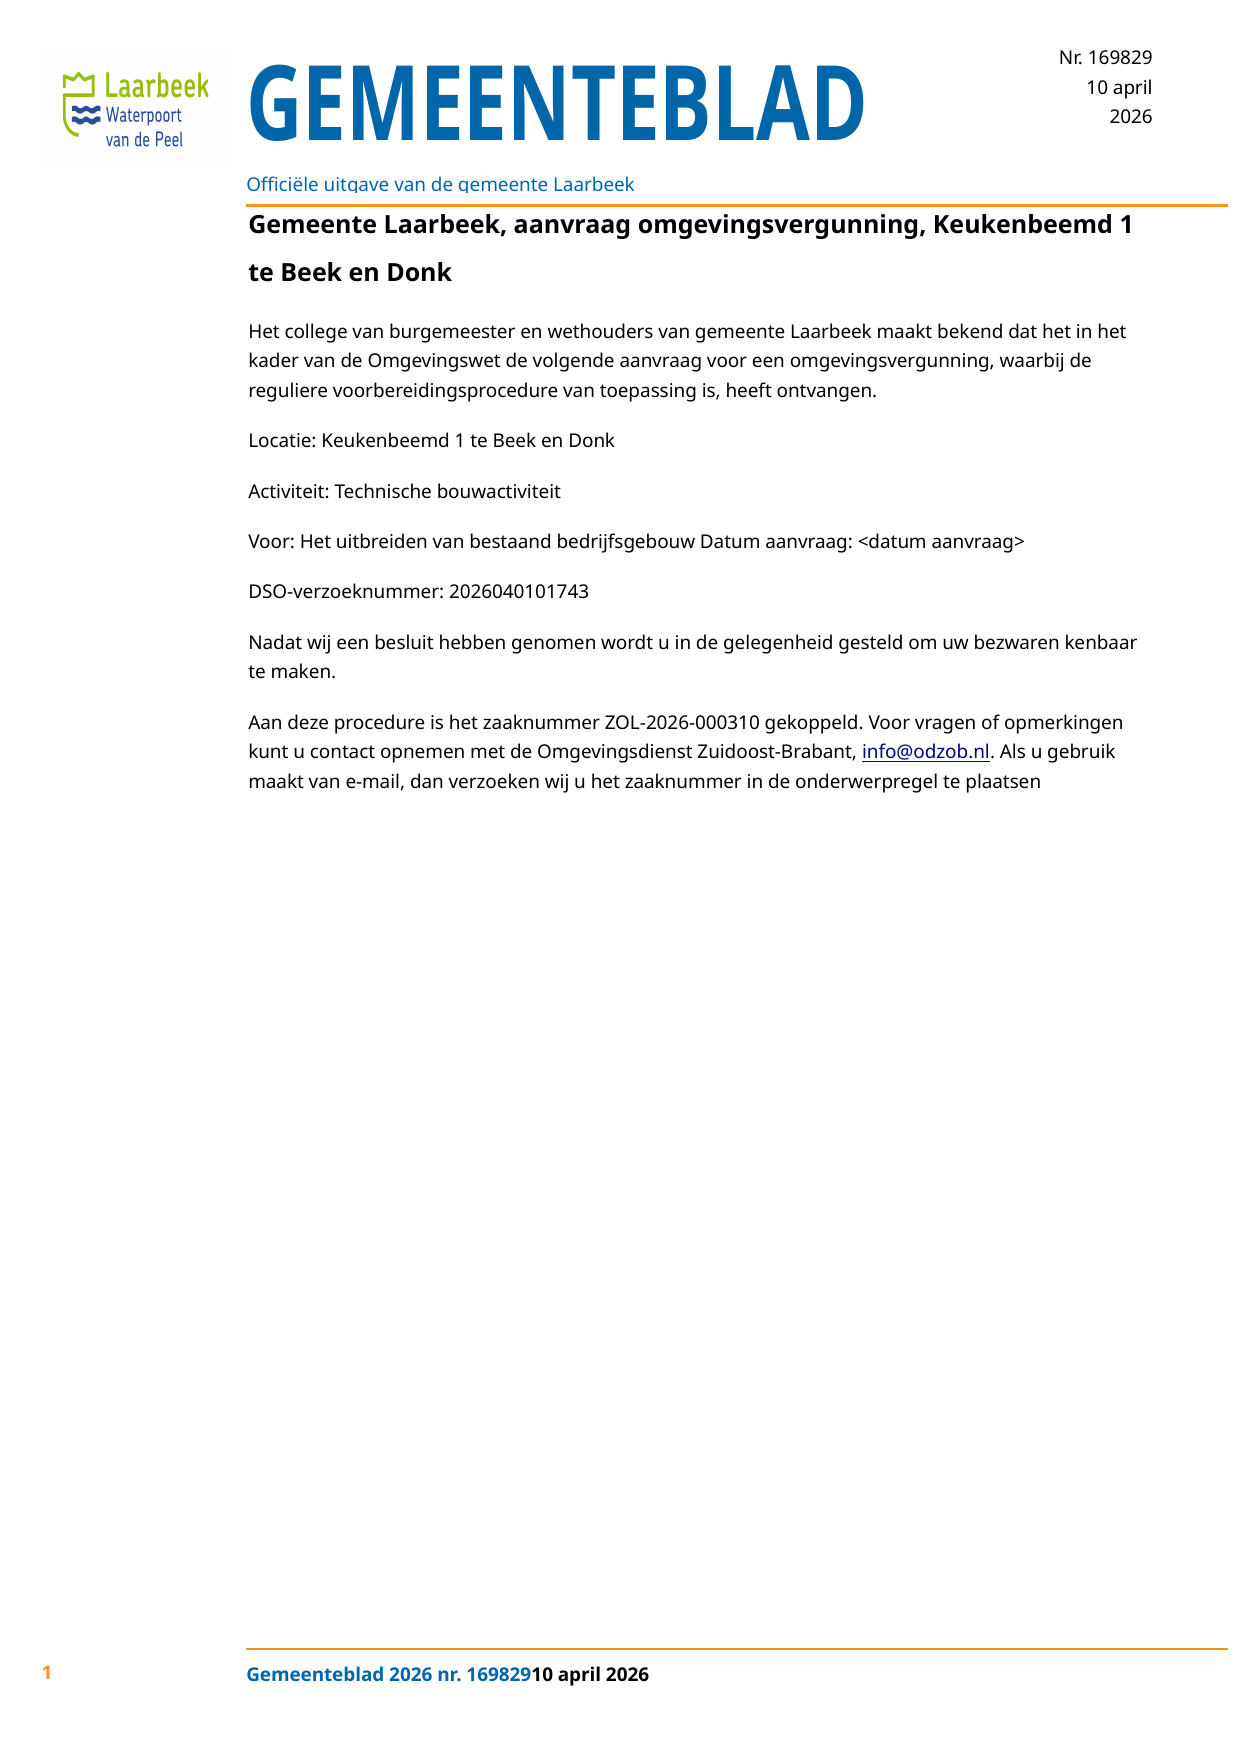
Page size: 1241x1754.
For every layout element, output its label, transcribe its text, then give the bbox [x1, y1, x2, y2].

picture [41, 47, 231, 172]
text Het college van burgemeester en wethouders van gemeente Laarbeek maakt bekend dat het in het kader van de Omgevingswet de volgende aanvraag voor een omgevingsvergunning, waarbij de reguliere voorbereidingsprocedure van toepassing is, heeft ontvangen. [248, 318, 1152, 403]
text Activiteit: Technische bouwactiviteit [248, 478, 1152, 504]
text DSO-verzoeknummer: 2026040101743 [248, 579, 1152, 604]
text Voor: Het uitbreiden van bestaand bedrijfsgebouw Datum aanvraag: <datum aanvraag> [248, 528, 1152, 554]
text Aan deze procedure is het zaaknummer ZOL-2026-000310 gekoppeld. Voor vragen of opmerkingen kunt u contact opnemen met de Omgevingsdienst Zuidoost-Brabant, info@odzob.nl. Als u gebruik maakt van e-mail, dan verzoeken wij u het zaaknummer in de onderwerpregel te plaatsen [248, 709, 1152, 794]
text Gemeente Laarbeek, aanvraag omgevingsvergunning, Keukenbeemd 1 te Beek en Donk [248, 207, 1152, 288]
text Locatie: Keukenbeemd 1 te Beek en Donk [248, 427, 1152, 453]
text Nadat wij een besluit hebben genomen wordt u in de gelegenheid gesteld om uw bezwaren kenbaar te maken. [248, 629, 1152, 684]
